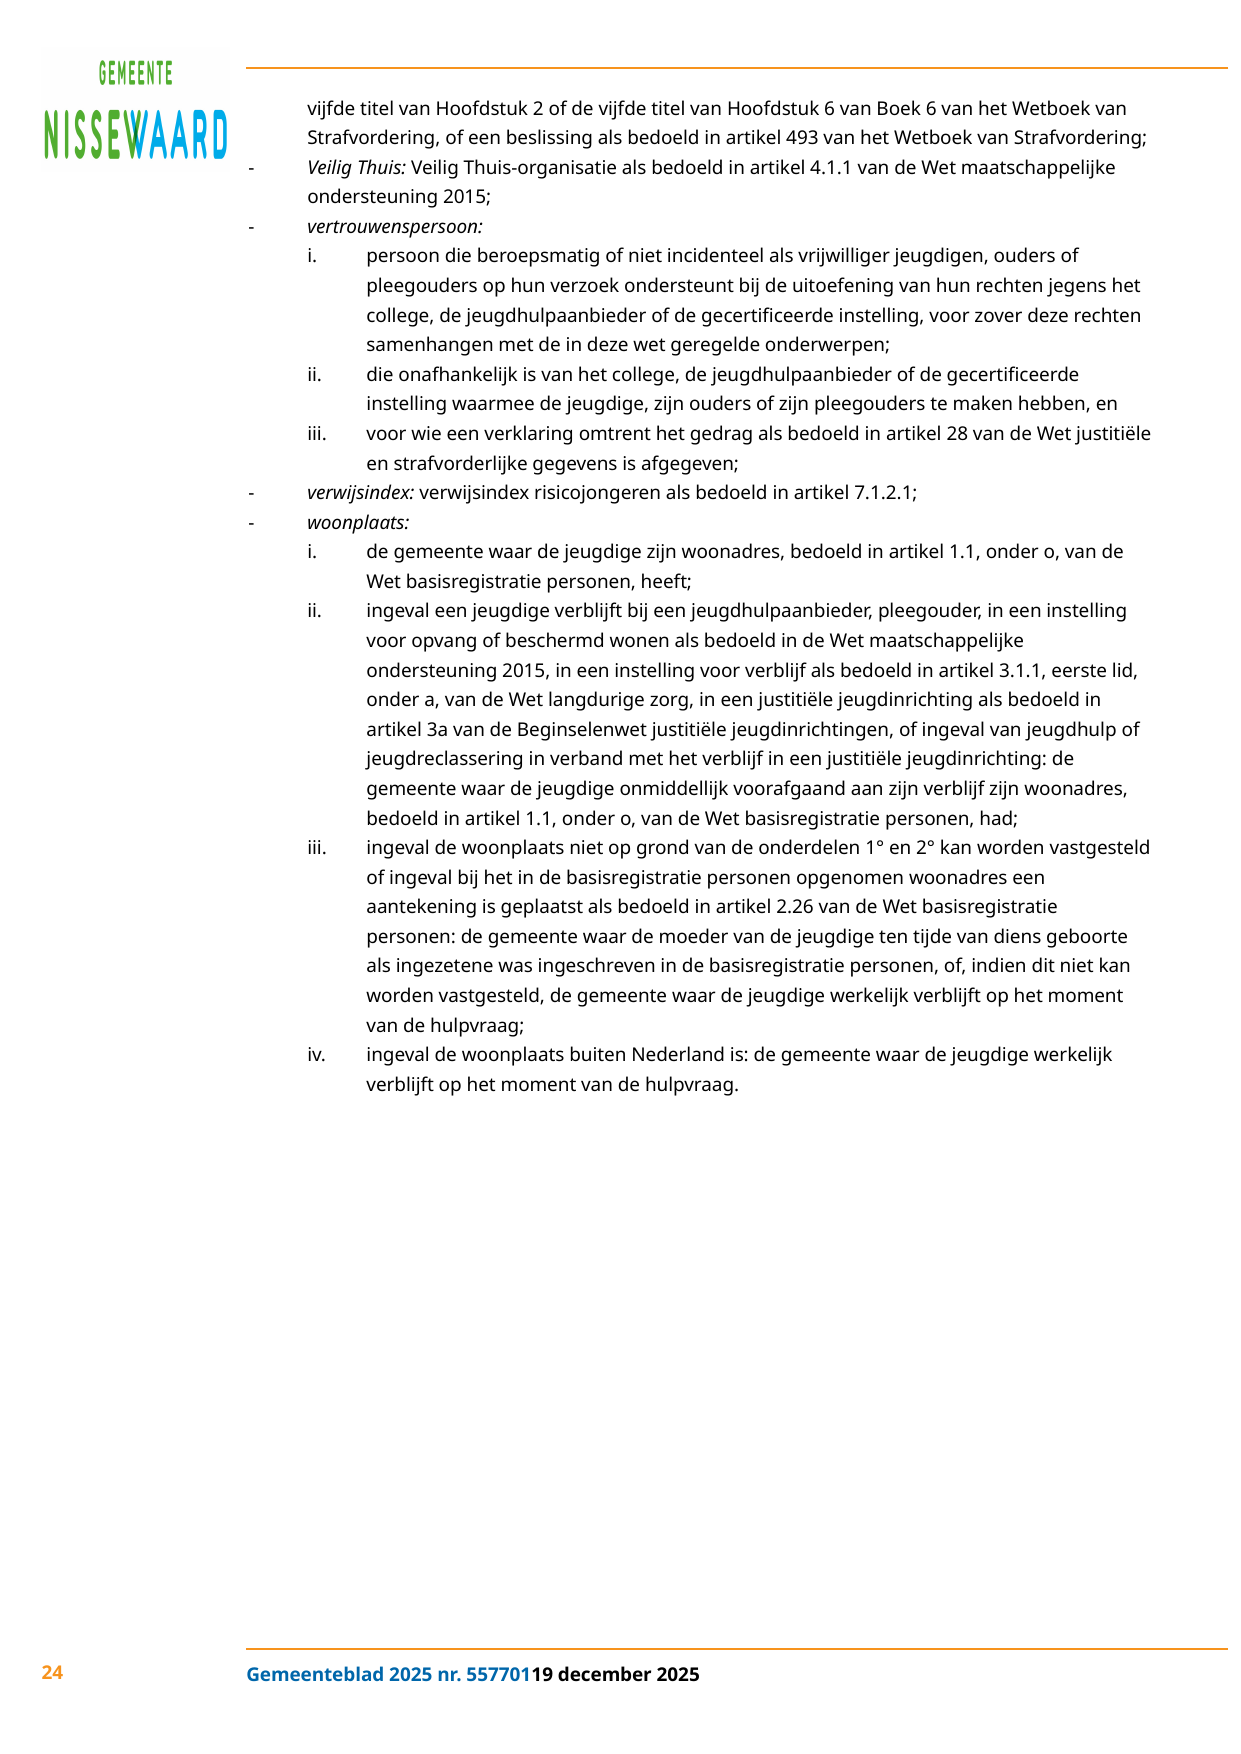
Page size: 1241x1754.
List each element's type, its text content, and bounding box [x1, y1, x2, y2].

list Veilig Thuis: Veilig Thuis-organisatie als bedoeld in artikel 4.1.1 van de Wet maatschappelijke ondersteuning 2015; [248, 154, 1152, 209]
list persoon die beroepsmatig of niet incidenteel als vrijwilliger jeugdigen, ouders of pleegouders op hun verzoek ondersteunt bij de uitoefening van hun rechten jegens het college, de jeugdhulpaanbieder of de gecertificeerde instelling, voor zover deze rechten samenhangen met de in deze wet geregelde onderwerpen; [307, 243, 1152, 357]
list voor wie een verklaring omtrent het gedrag als bedoeld in artikel 28 van de Wet justitiële en strafvorderlijke gegevens is afgegeven; [307, 420, 1152, 476]
list verwijsindex: verwijsindex risicojongeren als bedoeld in artikel 7.1.2.1; [248, 479, 1152, 505]
list woonplaats: [248, 509, 1152, 535]
list ingeval de woonplaats buiten Nederland is: de gemeente waar de jeugdige werkelijk verblijft op het moment van de hulpvraag. [307, 1041, 1152, 1097]
list die onafhankelijk is van het college, de jeugdhulpaanbieder of de gecertificeerde instelling waarmee de jeugdige, zijn ouders of zijn pleegouders te maken hebben, en [307, 361, 1152, 416]
list vijfde titel van Hoofdstuk 2 of de vijfde titel van Hoofdstuk 6 van Boek 6 van het Wetboek van Strafvordering, of een beslissing als bedoeld in artikel 493 van het Wetboek van Strafvordering; [248, 95, 1152, 150]
list vertrouwenspersoon: [248, 213, 1152, 239]
list de gemeente waar de jeugdige zijn woonadres, bedoeld in artikel 1.1, onder o, van de Wet basisregistratie personen, heeft; [307, 538, 1152, 594]
list ingeval een jeugdige verblijft bij een jeugdhulpaanbieder, pleegouder, in een instelling voor opvang of beschermd wonen als bedoeld in de Wet maatschappelijke ondersteuning 2015, in een instelling voor verblijf als bedoeld in artikel 3.1.1, eerste lid, onder a, van de Wet langdurige zorg, in een justitiële jeugdinrichting als bedoeld in artikel 3a van de Beginselenwet justitiële jeugdinrichtingen, of ingeval van jeugdhulp of jeugdreclassering in verband met het verblijf in een justitiële jeugdinrichting: de gemeente waar de jeugdige onmiddellijk voorafgaand aan zijn verblijf zijn woonadres, bedoeld in artikel 1.1, onder o, van de Wet basisregistratie personen, had; [307, 598, 1152, 831]
picture [41, 47, 231, 172]
list ingeval de woonplaats niet op grond van de onderdelen 1° en 2° kan worden vastgesteld of ingeval bij het in de basisregistratie personen opgenomen woonadres een aantekening is geplaatst als bedoeld in artikel 2.26 van de Wet basisregistratie personen: de gemeente waar de moeder van de jeugdige ten tijde van diens geboorte als ingezetene was ingeschreven in de basisregistratie personen, of, indien dit niet kan worden vastgesteld, de gemeente waar de jeugdige werkelijk verblijft op het moment van de hulpvraag; [307, 834, 1152, 1038]
